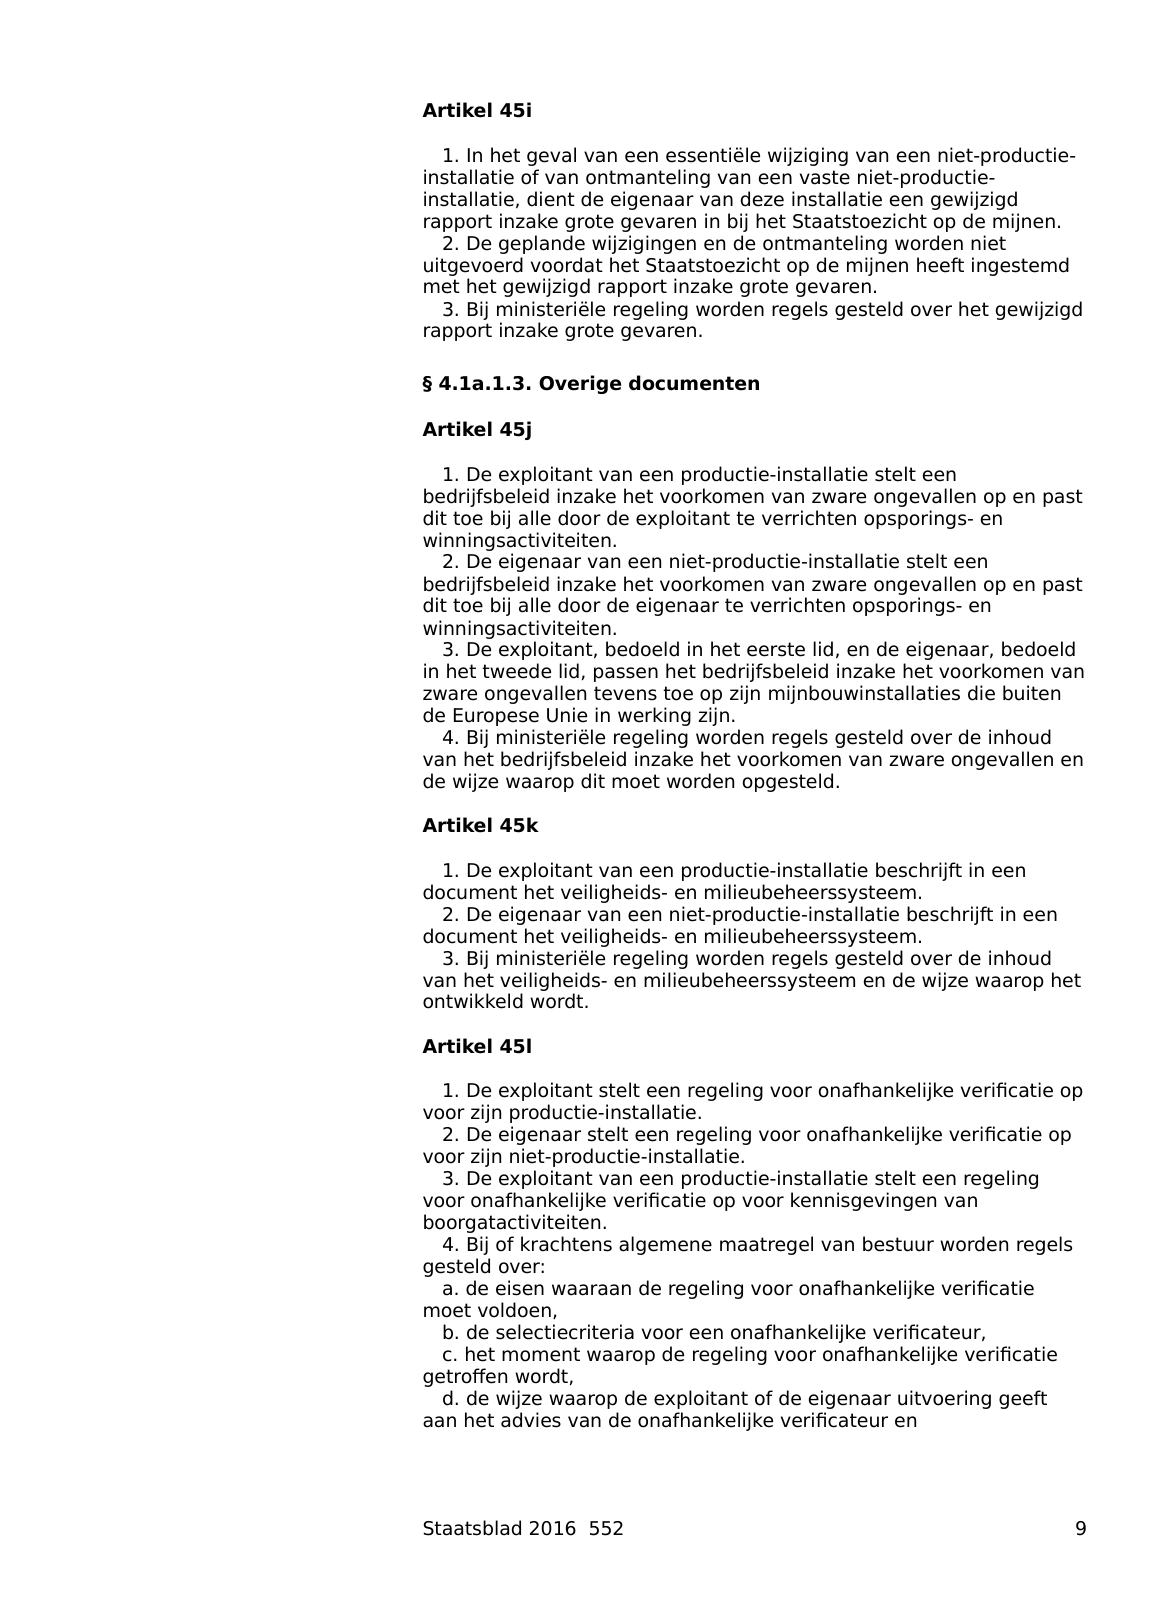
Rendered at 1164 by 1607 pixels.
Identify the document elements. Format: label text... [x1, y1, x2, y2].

subtitle Artikel 45k [422, 815, 1087, 837]
text 2. De geplande wijzigingen en de ontmanteling worden niet uitgevoerd voordat het Staatstoezicht op de mijnen heeft ingestemd met het gewijzigd rapport inzake grote gevaren. [422, 232, 1087, 298]
text 1. In het geval van een essentiële wijziging van een niet-productie-installatie of van ontmanteling van een vaste niet-productie-installatie, dient de eigenaar van deze installatie een gewijzigd rapport inzake grote gevaren in bij het Staatstoezicht op de mijnen. [422, 144, 1087, 232]
text 3. Bij ministeriële regeling worden regels gesteld over de inhoud van het veiligheids- en milieubeheerssysteem en de wijze waarop het ontwikkeld wordt. [422, 947, 1087, 1013]
text 1. De exploitant stelt een regeling voor onafhankelijke verificatie op voor zijn productie-installatie. [422, 1080, 1087, 1124]
subtitle Artikel 45j [422, 419, 1087, 441]
text 2. De eigenaar van een niet-productie-installatie beschrijft in een document het veiligheids- en milieubeheerssysteem. [422, 903, 1087, 947]
text d. de wijze waarop de exploitant of de eigenaar uitvoering geeft aan het advies van de onafhankelijke verificateur en [422, 1387, 1087, 1431]
text 2. De eigenaar van een niet-productie-installatie stelt een bedrijfsbeleid inzake het voorkomen van zware ongevallen op en past dit toe bij alle door de eigenaar te verrichten opsporings- en winningsactiviteiten. [422, 551, 1087, 639]
subtitle § 4.1a.1.3. Overige documenten [422, 372, 1087, 394]
text 3. De exploitant van een productie-installatie stelt een regeling voor onafhankelijke verificatie op voor kennisgevingen van boorgatactiviteiten. [422, 1168, 1087, 1234]
text 2. De eigenaar stelt een regeling voor onafhankelijke verificatie op voor zijn niet-productie-installatie. [422, 1124, 1087, 1168]
text a. de eisen waaraan de regeling voor onafhankelijke verificatie moet voldoen, [422, 1278, 1087, 1322]
text c. het moment waarop de regeling voor onafhankelijke verificatie getroffen wordt, [422, 1343, 1087, 1387]
text b. de selectiecriteria voor een onafhankelijke verificateur, [422, 1322, 1087, 1343]
text 1. De exploitant van een productie-installatie beschrijft in een document het veiligheids- en milieubeheerssysteem. [422, 859, 1087, 903]
text 3. De exploitant, bedoeld in het eerste lid, en de eigenaar, bedoeld in het tweede lid, passen het bedrijfsbeleid inzake het voorkomen van zware ongevallen tevens toe op zijn mijnbouwinstallaties die buiten de Europese Unie in werking zijn. [422, 639, 1087, 727]
text 4. Bij of krachtens algemene maatregel van bestuur worden regels gesteld over: [422, 1234, 1087, 1278]
text 4. Bij ministeriële regeling worden regels gesteld over de inhoud van het bedrijfsbeleid inzake het voorkomen van zware ongevallen en de wijze waarop dit moet worden opgesteld. [422, 727, 1087, 793]
text 1. De exploitant van een productie-installatie stelt een bedrijfsbeleid inzake het voorkomen van zware ongevallen op en past dit toe bij alle door de exploitant te verrichten opsporings- en winningsactiviteiten. [422, 463, 1087, 551]
text 3. Bij ministeriële regeling worden regels gesteld over het gewijzigd rapport inzake grote gevaren. [422, 298, 1087, 342]
subtitle Artikel 45l [422, 1036, 1087, 1058]
subtitle Artikel 45i [422, 100, 1087, 122]
